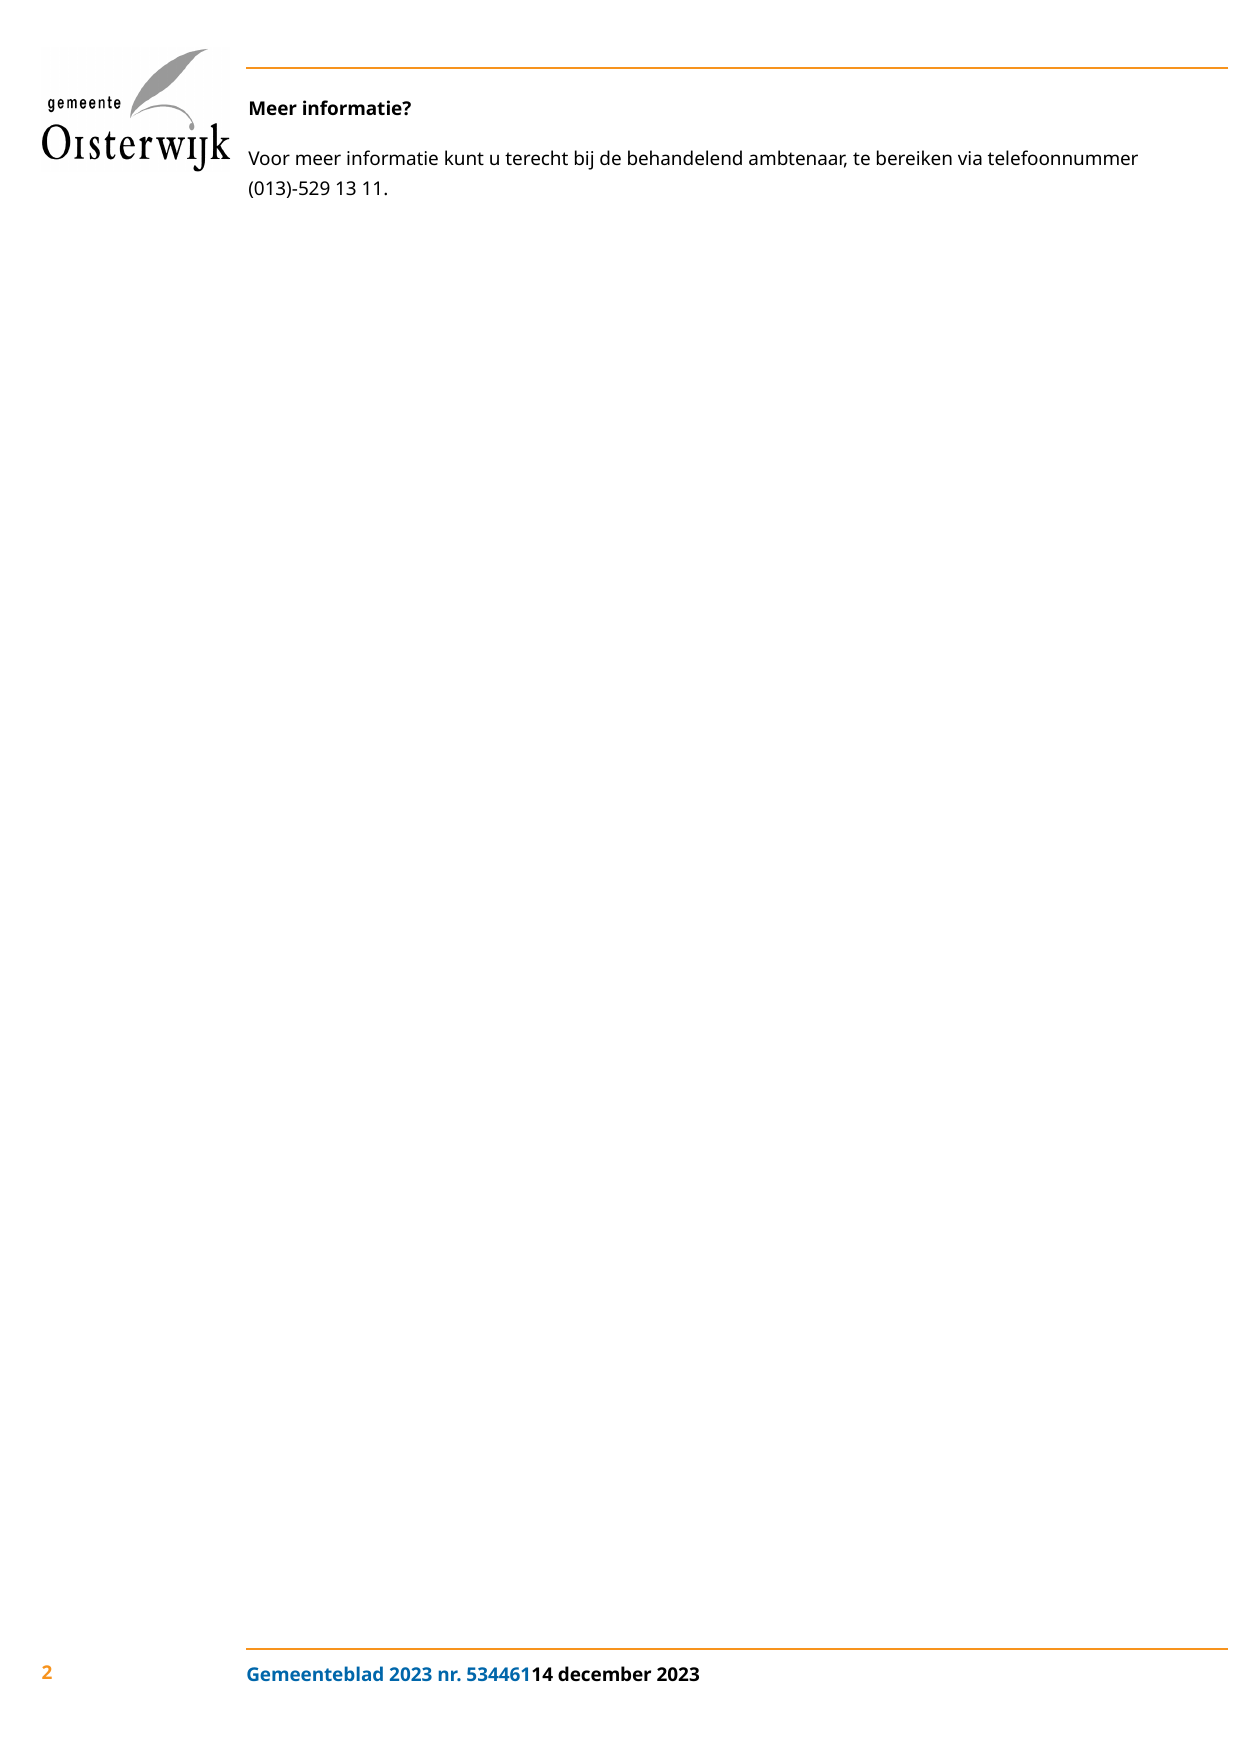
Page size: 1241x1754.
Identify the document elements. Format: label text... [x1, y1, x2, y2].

text Voor meer informatie kunt u terecht bij de behandelend ambtenaar, te bereiken via telefoonnummer (013)-529 13 11. [248, 145, 1152, 201]
picture [41, 47, 231, 172]
text Meer informatie? [248, 95, 1152, 121]
